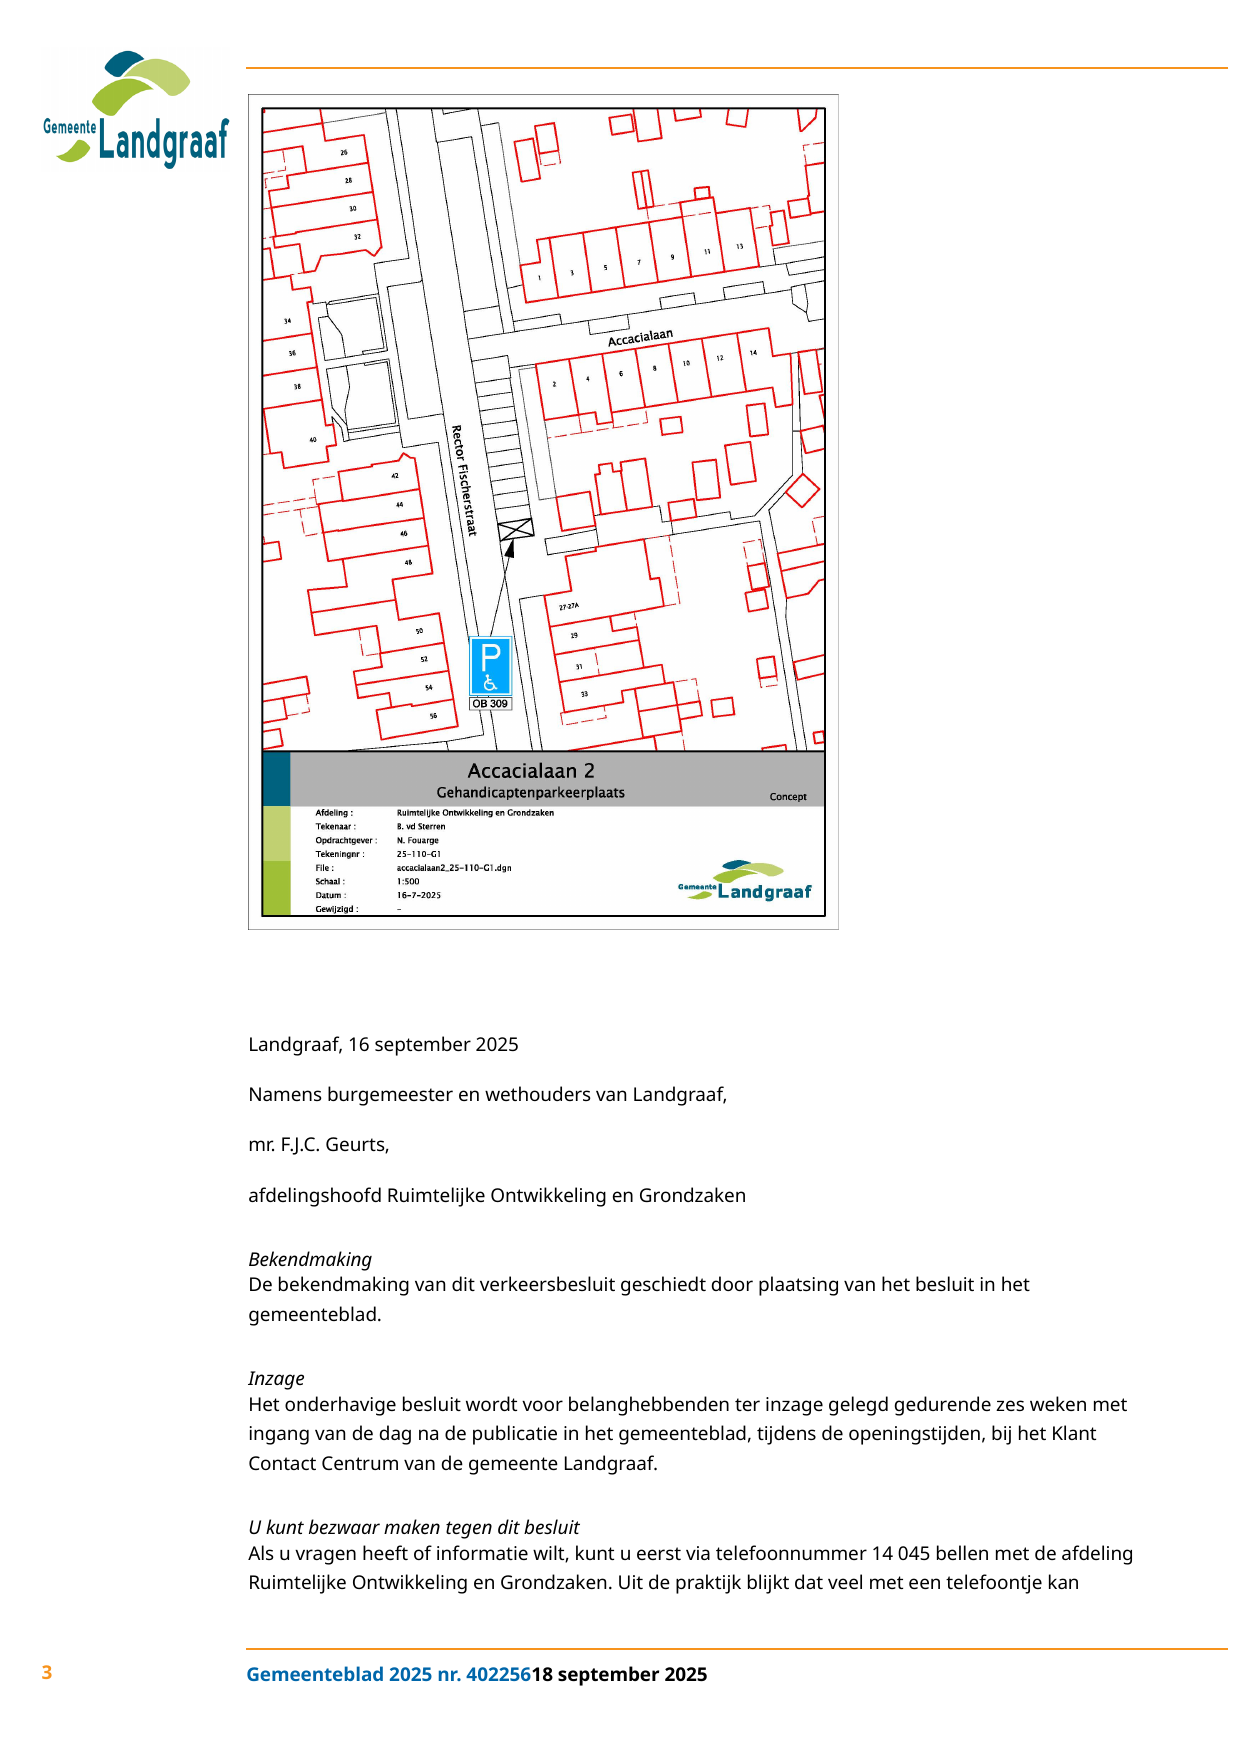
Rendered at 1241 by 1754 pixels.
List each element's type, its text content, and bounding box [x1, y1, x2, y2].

text De bekendmaking van dit verkeersbesluit geschiedt door plaatsing van het besluit in het gemeenteblad. [248, 1272, 1152, 1327]
text Landgraaf, 16 september 2025 [248, 1031, 1152, 1056]
picture [248, 94, 839, 930]
text Het onderhavige besluit wordt voor belanghebbenden ter inzage gelegd gedurende zes weken met ingang van de dag na de publicatie in het gemeenteblad, tijdens de openingstijden, bij het Klant Contact Centrum van de gemeente Landgraaf. [248, 1391, 1152, 1476]
text mr. F.J.C. Geurts, [248, 1132, 1152, 1157]
text U kunt bezwaar maken tegen dit besluit [248, 1514, 1152, 1540]
text afdelingshoofd Ruimtelijke Ontwikkeling en Grondzaken [248, 1182, 1152, 1208]
text Bekendmaking [248, 1246, 1152, 1272]
picture [41, 47, 231, 172]
text Inzage [248, 1365, 1152, 1391]
text Als u vragen heeft of informatie wilt, kunt u eerst via telefoonnummer 14 045 bellen met de afdeling Ruimtelijke Ontwikkeling en Grondzaken. Uit de praktijk blijkt dat veel met een telefoontje kan [248, 1540, 1152, 1595]
text Namens burgemeester en wethouders van Landgraaf, [248, 1081, 1152, 1107]
